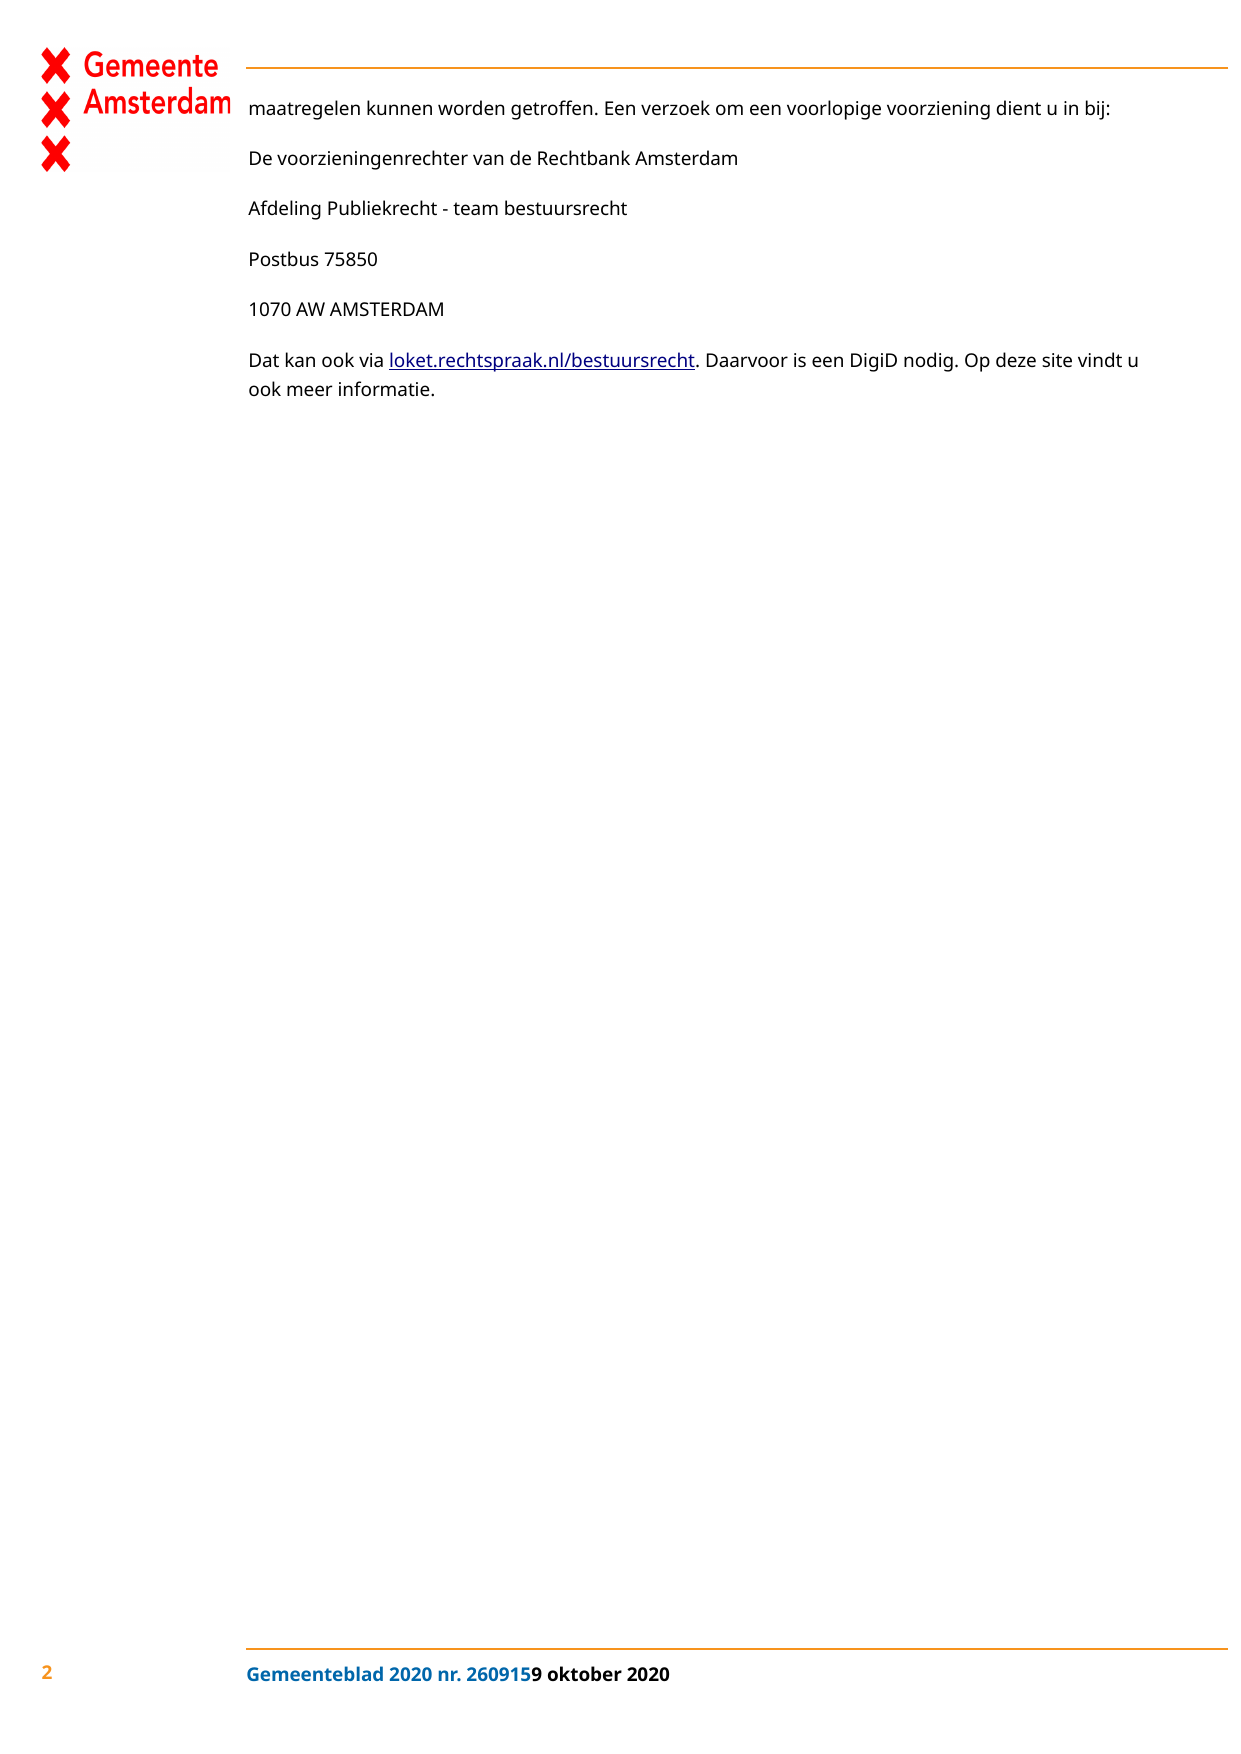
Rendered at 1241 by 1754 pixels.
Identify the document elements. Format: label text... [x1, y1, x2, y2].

text Postbus 75850 [248, 246, 1152, 272]
text Afdeling Publiekrecht - team bestuursrecht [248, 196, 1152, 221]
text maatregelen kunnen worden getroffen. Een verzoek om een voorlopige voorziening dient u in bij: [248, 95, 1152, 121]
text 1070 AW AMSTERDAM [248, 296, 1152, 322]
text De voorzieningenrechter van de Rechtbank Amsterdam [248, 145, 1152, 171]
text Dat kan ook via loket.rechtspraak.nl/bestuursrecht. Daarvoor is een DigiD nodig. Op deze site vindt u ook meer informatie. [248, 347, 1152, 402]
picture [41, 47, 231, 172]
